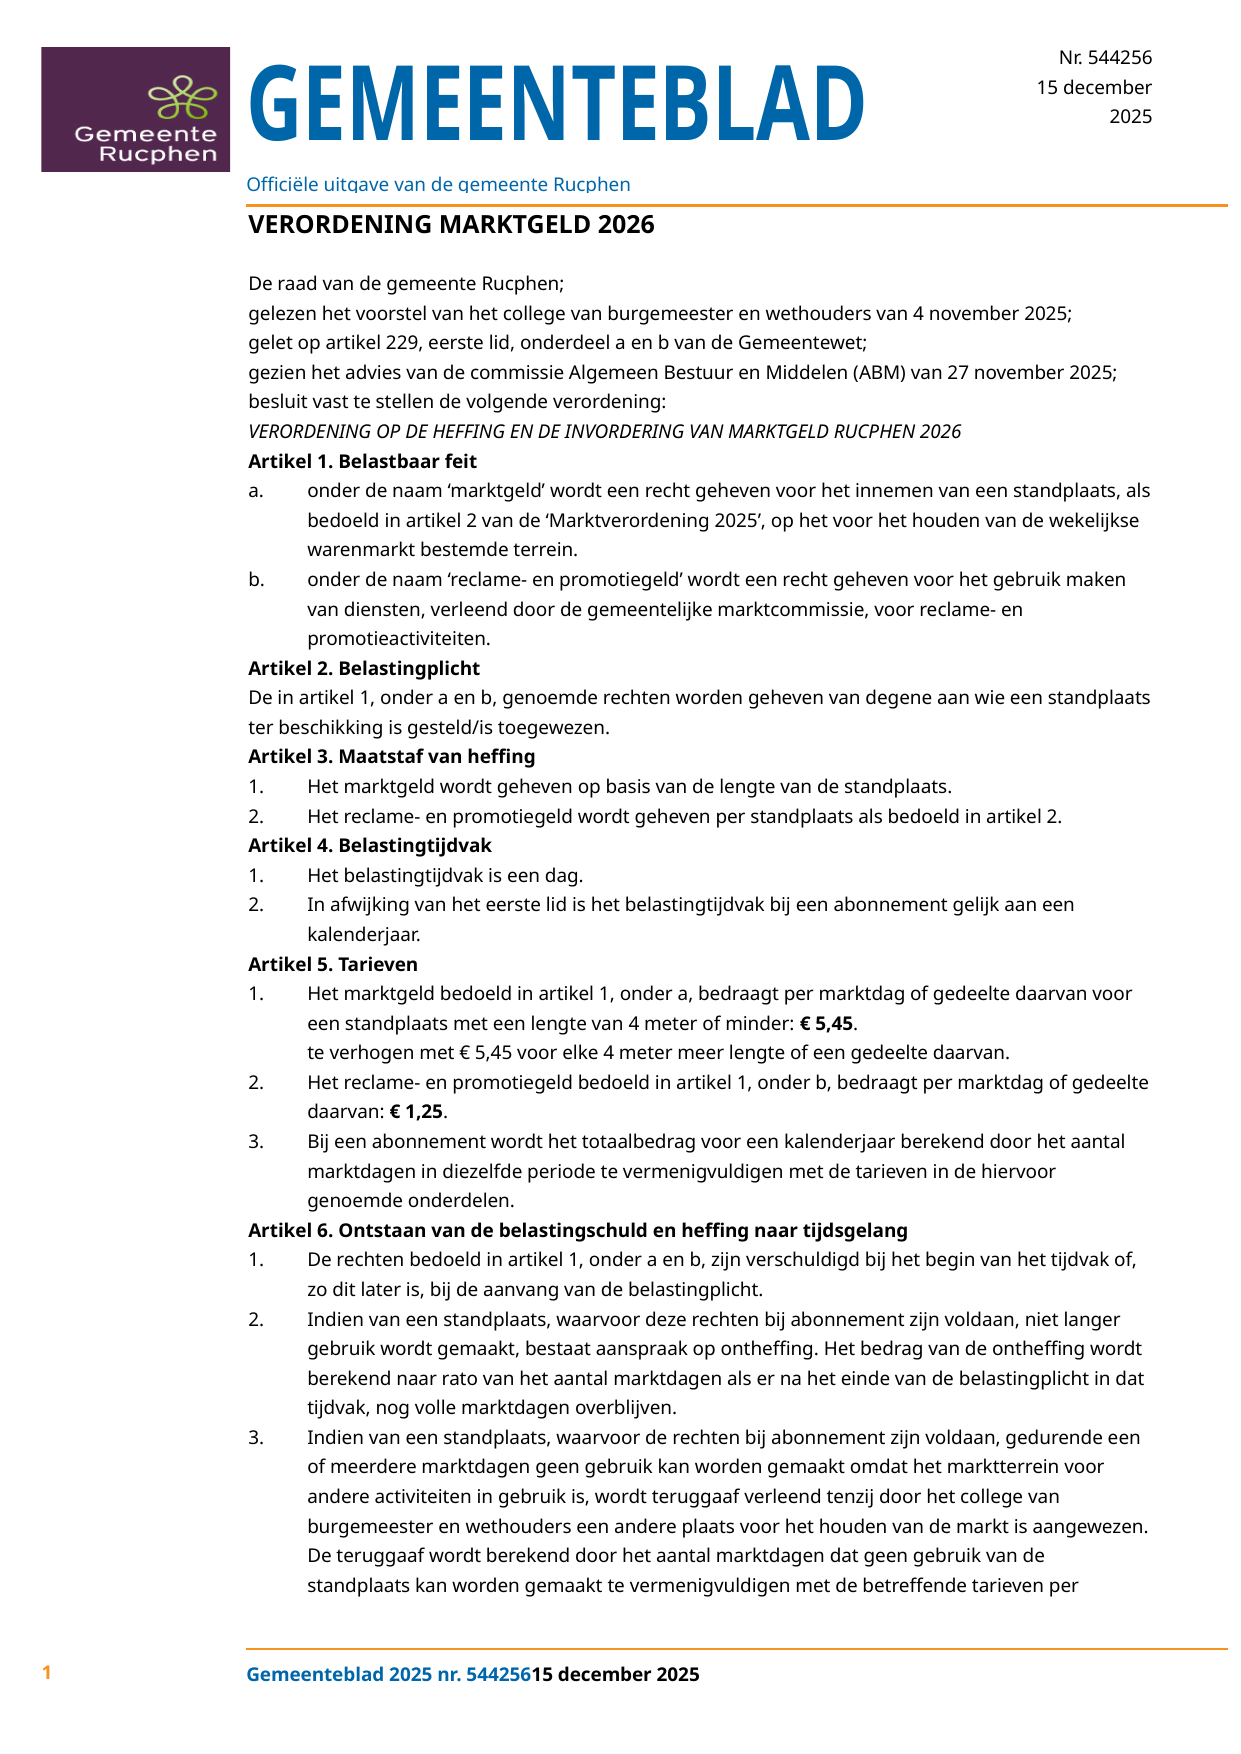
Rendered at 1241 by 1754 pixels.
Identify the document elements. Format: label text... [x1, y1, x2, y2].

list Het marktgeld wordt geheven op basis van de lengte van de standplaats. [248, 773, 1152, 799]
list Het marktgeld bedoeld in artikel 1, onder a, bedraagt per marktdag of gedeelte daarvan voor een standplaats met een lengte van 4 meter of minder: € 5,45. [248, 980, 1152, 1036]
list In afwijking van het eerste lid is het belastingtijdvak bij een abonnement gelijk aan een kalenderjaar. [248, 892, 1152, 947]
list Indien van een standplaats, waarvoor deze rechten bij abonnement zijn voldaan, niet langer gebruik wordt gemaakt, bestaat aanspraak op ontheffing. Het bedrag van de ontheffing wordt berekend naar rato van het aantal marktdagen als er na het einde van de belastingplicht in dat tijdvak, nog volle marktdagen overblijven. [248, 1306, 1152, 1420]
list Het belastingtijdvak is een dag. [248, 862, 1152, 888]
list Indien van een standplaats, waarvoor de rechten bij abonnement zijn voldaan, gedurende een of meerdere marktdagen geen gebruik kan worden gemaakt omdat het marktterrein voor andere activiteiten in gebruik is, wordt teruggaaf verleend tenzij door het college van burgemeester en wethouders een andere plaats voor het houden van de markt is aangewezen. De teruggaaf wordt berekend door het aantal marktdagen dat geen gebruik van de standplaats kan worden gemaakt te vermenigvuldigen met de betreffende tarieven per [248, 1424, 1152, 1598]
text gelet op artikel 229, eerste lid, onderdeel a en b van de Gemeentewet; [248, 329, 1152, 355]
text Artikel 4. Belastingtijdvak [248, 832, 1152, 858]
picture [41, 47, 231, 172]
list te verhogen met € 5,45 voor elke 4 meter meer lengte of een gedeelte daarvan. [248, 1039, 1152, 1065]
list Bij een abonnement wordt het totaalbedrag voor een kalenderjaar berekend door het aantal marktdagen in diezelfde periode te vermenigvuldigen met de tarieven in de hiervoor genoemde onderdelen. [248, 1128, 1152, 1213]
text VERORDENING MARKTGELD 2026 [248, 207, 1152, 241]
text besluit vast te stellen de volgende verordening: [248, 389, 1152, 414]
list onder de naam ‘marktgeld’ wordt een recht geheven voor het innemen van een standplaats, als bedoeld in artikel 2 van de ‘Marktverordening 2025’, op het voor het houden van de wekelijkse warenmarkt bestemde terrein. [248, 477, 1152, 562]
text De raad van de gemeente Rucphen; [248, 270, 1152, 296]
text Artikel 2. Belastingplicht [248, 655, 1152, 681]
text gezien het advies van de commissie Algemeen Bestuur en Middelen (ABM) van 27 november 2025; [248, 359, 1152, 385]
text De in artikel 1, onder a en b, genoemde rechten worden geheven van degene aan wie een standplaats ter beschikking is gesteld/is toegewezen. [248, 684, 1152, 740]
text gelezen het voorstel van het college van burgemeester en wethouders van 4 november 2025; [248, 300, 1152, 326]
text Artikel 3. Maatstaf van heffing [248, 744, 1152, 769]
list Het reclame- en promotiegeld bedoeld in artikel 1, onder b, bedraagt per marktdag of gedeelte daarvan: € 1,25. [248, 1069, 1152, 1124]
list De rechten bedoeld in artikel 1, onder a en b, zijn verschuldigd bij het begin van het tijdvak of, zo dit later is, bij de aanvang van de belastingplicht. [248, 1247, 1152, 1302]
list onder de naam ‘reclame- en promotiegeld’ wordt een recht geheven voor het gebruik maken van diensten, verleend door de gemeentelijke marktcommissie, voor reclame- en promotieactiviteiten. [248, 566, 1152, 651]
list Het reclame- en promotiegeld wordt geheven per standplaats als bedoeld in artikel 2. [248, 803, 1152, 828]
text Artikel 5. Tarieven [248, 951, 1152, 976]
text VERORDENING OP DE HEFFING EN DE INVORDERING VAN MARKTGELD RUCPHEN 2026 [248, 418, 1152, 444]
text Artikel 6. Ontstaan van de belastingschuld en heffing naar tijdsgelang [248, 1217, 1152, 1243]
text Artikel 1. Belastbaar feit [248, 448, 1152, 473]
